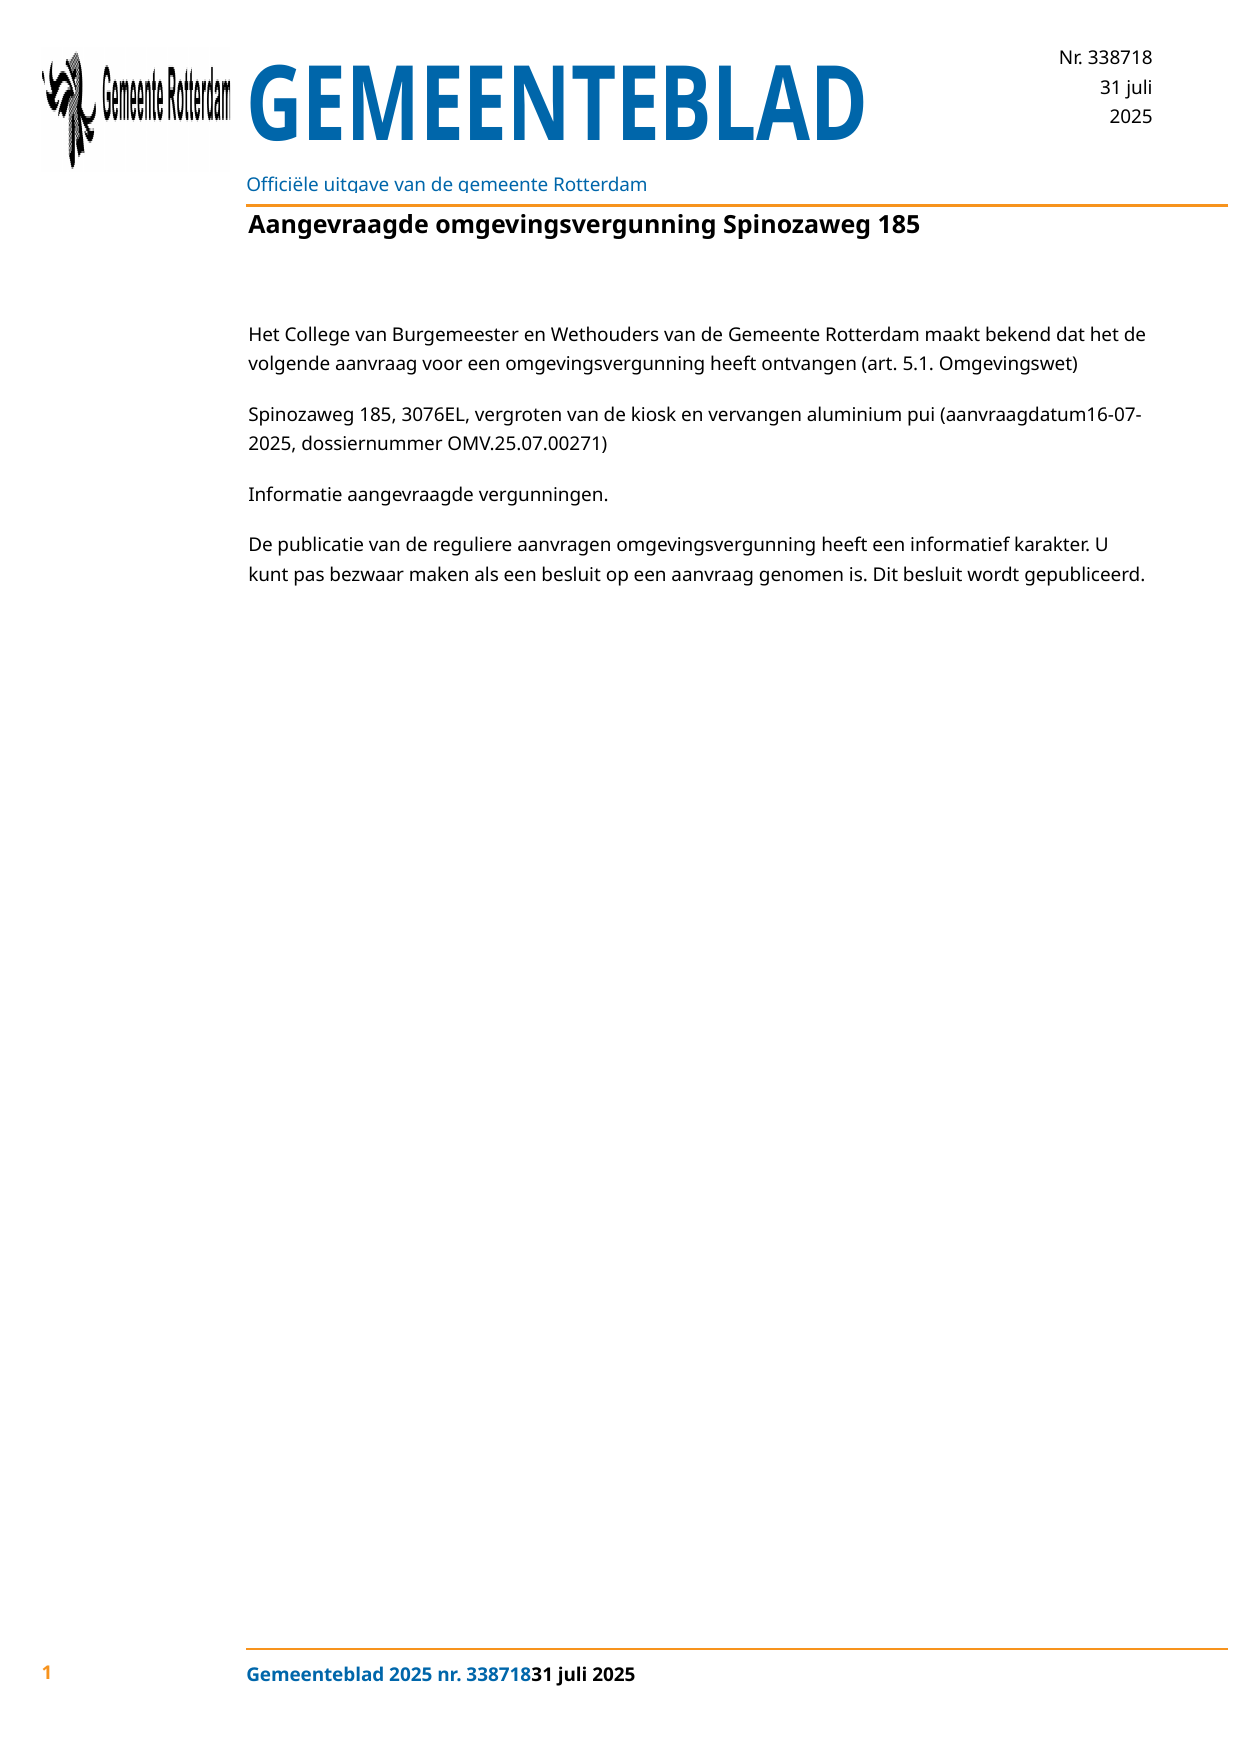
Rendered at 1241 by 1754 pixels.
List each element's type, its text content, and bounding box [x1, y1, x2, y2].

text Spinozaweg 185, 3076EL, vergroten van de kiosk en vervangen aluminium pui (aanvraagdatum16-07-2025, dossiernummer OMV.25.07.00271) [248, 401, 1152, 456]
text Informatie aangevraagde vergunningen. [248, 481, 1152, 506]
text Aangevraagde omgevingsvergunning Spinozaweg 185 [248, 207, 1152, 241]
text De publicatie van de reguliere aanvragen omgevingsvergunning heeft een informatief karakter. U kunt pas bezwaar maken als een besluit op een aanvraag genomen is. Dit besluit wordt gepubliceerd. [248, 531, 1152, 586]
picture [41, 47, 231, 172]
text Het College van Burgemeester en Wethouders van de Gemeente Rotterdam maakt bekend dat het de volgende aanvraag voor een omgevingsvergunning heeft ontvangen (art. 5.1. Omgevingswet) [248, 321, 1152, 376]
